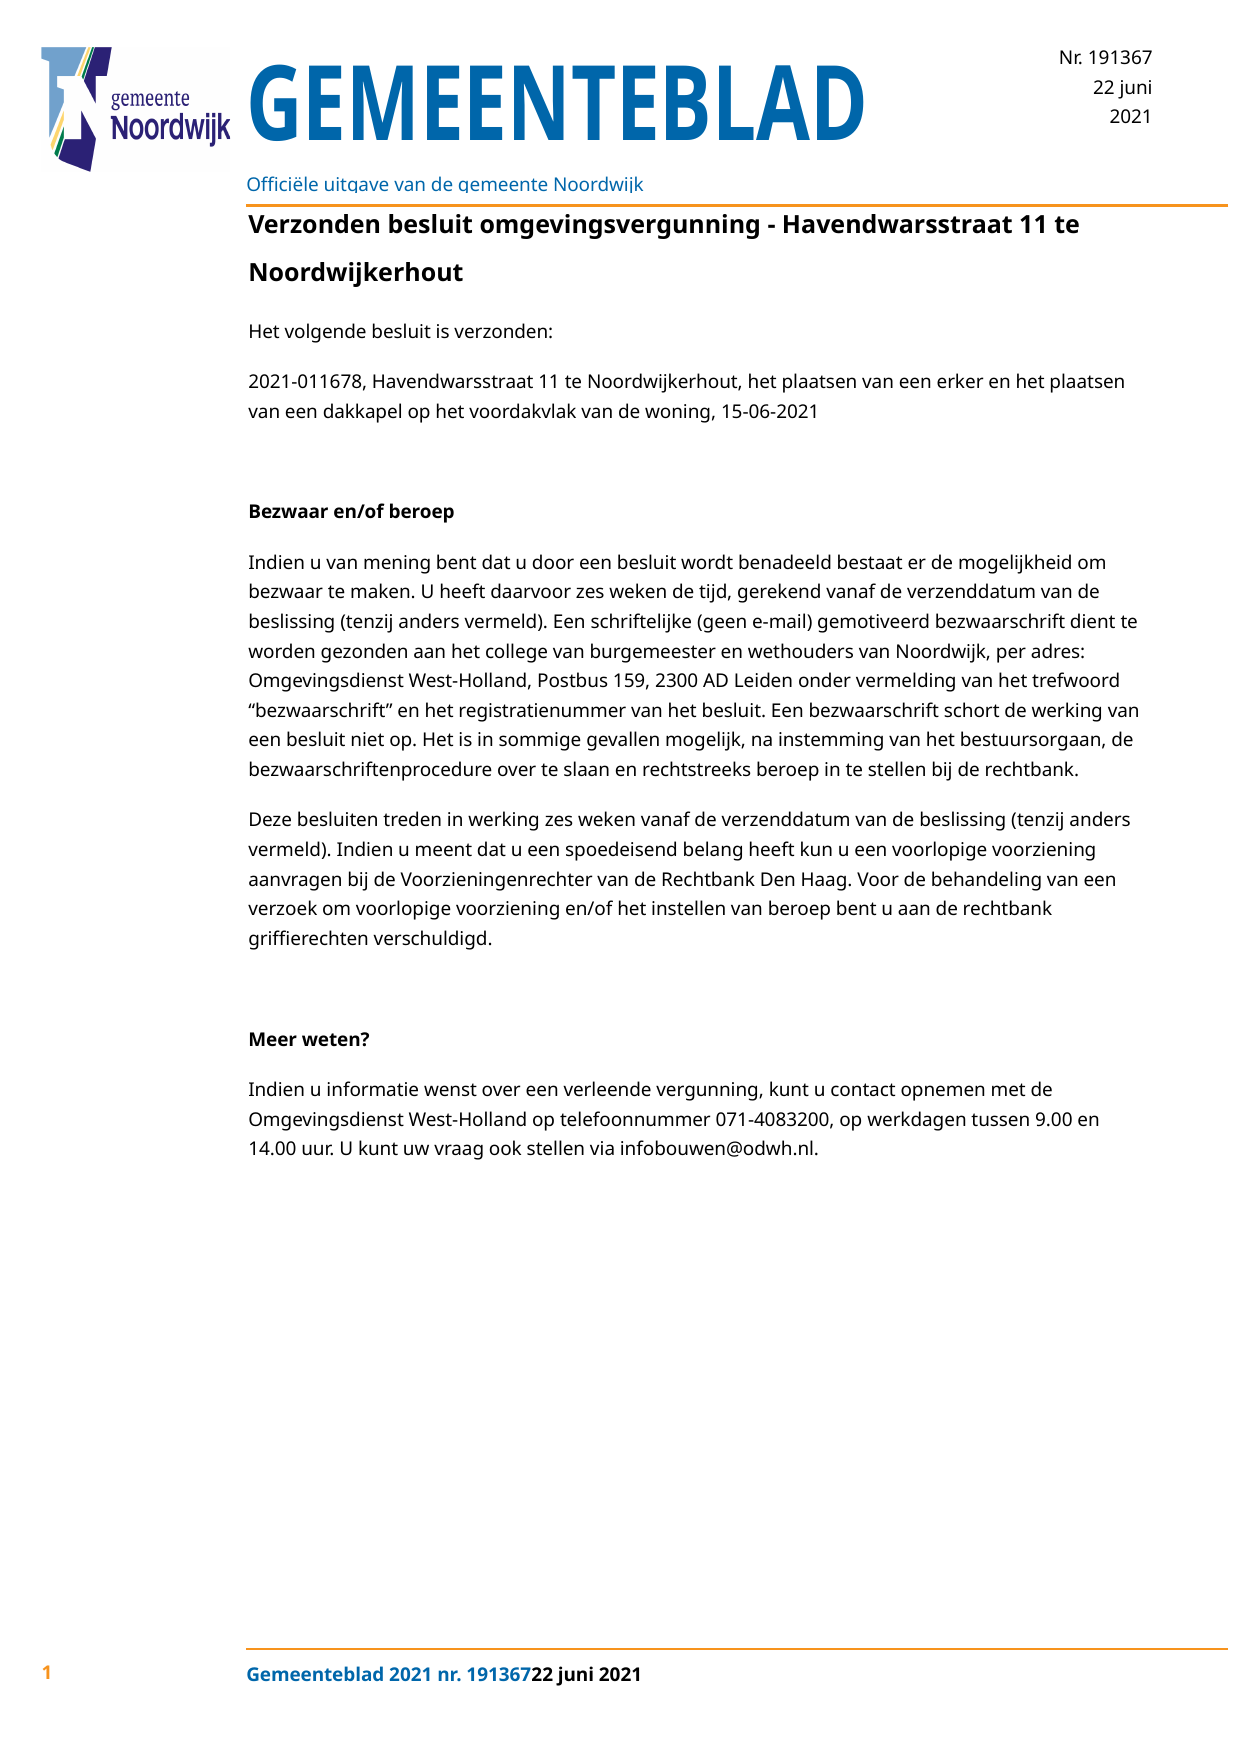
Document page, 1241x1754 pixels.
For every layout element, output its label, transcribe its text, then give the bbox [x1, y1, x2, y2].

text Verzonden besluit omgevingsvergunning - Havendwarsstraat 11 te Noordwijkerhout [248, 207, 1152, 288]
text Het volgende besluit is verzonden: [248, 318, 1152, 344]
text Deze besluiten treden in werking zes weken vanaf de verzenddatum van de beslissing (tenzij anders vermeld). Indien u meent dat u een spoedeisend belang heeft kun u een voorlopige voorziening aanvragen bij de Voorzieningenrechter van de Rechtbank Den Haag. Voor de behandeling van een verzoek om voorlopige voorziening en/of het instellen van beroep bent u aan de rechtbank griffierechten verschuldigd. [248, 807, 1152, 951]
text 2021-011678, Havendwarsstraat 11 te Noordwijkerhout, het plaatsen van een erker en het plaatsen van een dakkapel op het voordakvlak van de woning, 15-06-2021 [248, 368, 1152, 424]
text Meer weten? [248, 1026, 1152, 1052]
text Indien u informatie wenst over een verleende vergunning, kunt u contact opnemen met de Omgevingsdienst West-Holland op telefoonnummer 071-4083200, op werkdagen tussen 9.00 en 14.00 uur. U kunt uw vraag ook stellen via infobouwen@odwh.nl. [248, 1076, 1152, 1161]
text Bezwaar en/of beroep [248, 499, 1152, 524]
picture [41, 47, 231, 172]
text Indien u van mening bent dat u door een besluit wordt benadeeld bestaat er de mogelijkheid om bezwaar te maken. U heeft daarvoor zes weken de tijd, gerekend vanaf de verzenddatum van de beslissing (tenzij anders vermeld). Een schriftelijke (geen e-mail) gemotiveerd bezwaarschrift dient te worden gezonden aan het college van burgemeester en wethouders van Noordwijk, per adres: Omgevingsdienst West-Holland, Postbus 159, 2300 AD Leiden onder vermelding van het trefwoord “bezwaarschrift” en het registratienummer van het besluit. Een bezwaarschrift schort de werking van een besluit niet op. Het is in sommige gevallen mogelijk, na instemming van het bestuursorgaan, de bezwaarschriftenprocedure over te slaan en rechtstreeks beroep in te stellen bij de rechtbank. [248, 549, 1152, 782]
